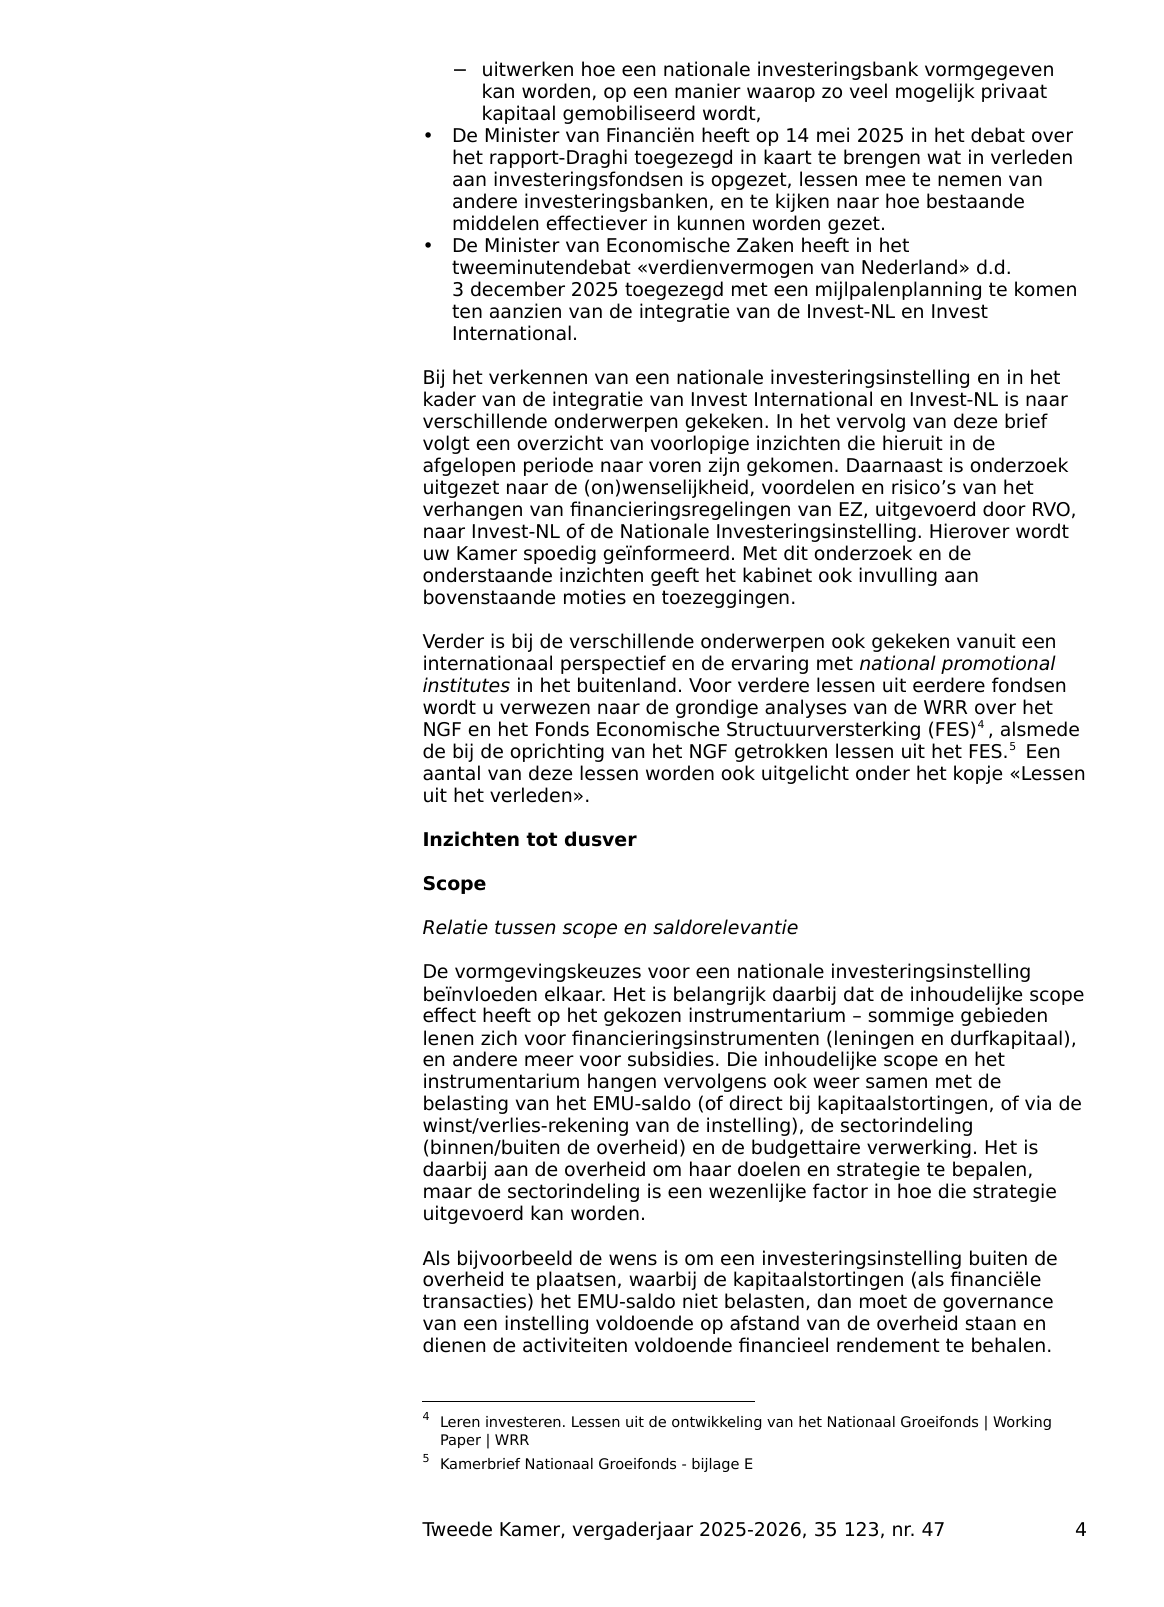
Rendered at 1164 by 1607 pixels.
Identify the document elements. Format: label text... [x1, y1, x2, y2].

text • De Minister van Financiën heeft op 14 mei 2025 in het debat over het rapport-Draghi toegezegd in kaart te brengen wat in verleden aan investeringsfondsen is opgezet, lessen mee te nemen van andere investeringsbanken, en te kijken naar hoe bestaande middelen effectiever in kunnen worden gezet. [422, 125, 1087, 235]
text De vormgevingskeuzes voor een nationale investeringsinstelling beïnvloeden elkaar. Het is belangrijk daarbij dat de inhoudelijke scope effect heeft op het gekozen instrumentarium – sommige gebieden lenen zich voor financieringsinstrumenten (leningen en durfkapitaal), en andere meer voor subsidies. Die inhoudelijke scope en het instrumentarium hangen vervolgens ook weer samen met de belasting van het EMU-saldo (of direct bij kapitaalstortingen, of via de winst/verlies-rekening van de instelling), de sectorindeling (binnen/buiten de overheid) en de budgettaire verwerking. Het is daarbij aan de overheid om haar doelen en strategie te bepalen, maar de sectorindeling is een wezenlijke factor in hoe die strategie uitgevoerd kan worden. [422, 961, 1087, 1225]
text Leren investeren. Lessen uit de ontwikkeling van het Nationaal Groeifonds | Working Paper | WRR [422, 1410, 1087, 1449]
text − uitwerken hoe een nationale investeringsbank vormgegeven kan worden, op een manier waarop zo veel mogelijk privaat kapitaal gemobiliseerd wordt, [452, 59, 1087, 125]
text Bij het verkennen van een nationale investeringsinstelling en in het kader van de integratie van Invest International en Invest-NL is naar verschillende onderwerpen gekeken. In het vervolg van deze brief volgt een overzicht van voorlopige inzichten die hieruit in de afgelopen periode naar voren zijn gekomen. Daarnaast is onderzoek uitgezet naar de (on)wenselijkheid, voordelen en risico’s van het verhangen van financieringsregelingen van EZ, uitgevoerd door RVO, naar Invest-NL of de Nationale Investeringsinstelling. Hierover wordt uw Kamer spoedig geïnformeerd. Met dit onderzoek en de onderstaande inzichten geeft het kabinet ook invulling aan bovenstaande moties en toezeggingen. [422, 367, 1087, 609]
text Verder is bij de verschillende onderwerpen ook gekeken vanuit een internationaal perspectief en de ervaring met national promotional institutes in het buitenland. Voor verdere lessen uit eerdere fondsen wordt u verwezen naar de grondige analyses van de WRR over het NGF en het Fonds Economische Structuurversterking (FES), alsmede de bij de oprichting van het NGF getrokken lessen uit het FES. Een aantal van deze lessen worden ook uitgelicht onder het kopje «Lessen uit het verleden». [422, 631, 1087, 807]
text Als bijvoorbeeld de wens is om een investeringsinstelling buiten de overheid te plaatsen, waarbij de kapitaalstortingen (als financiële transacties) het EMU-saldo niet belasten, dan moet de governance van een instelling voldoende op afstand van de overheid staan en dienen de activiteiten voldoende financieel rendement te behalen. [422, 1247, 1087, 1357]
subtitle Relatie tussen scope en saldorelevantie [422, 917, 1087, 939]
subtitle Inzichten tot dusver [422, 829, 1087, 851]
text • De Minister van Economische Zaken heeft in het tweeminutendebat «verdienvermogen van Nederland» d.d. 3 december 2025 toegezegd met een mijlpalenplanning te komen ten aanzien van de integratie van de Invest-NL en Invest International. [422, 235, 1087, 345]
subtitle Scope [422, 873, 1087, 895]
text Kamerbrief Nationaal Groeifonds - bijlage E [422, 1452, 1087, 1474]
